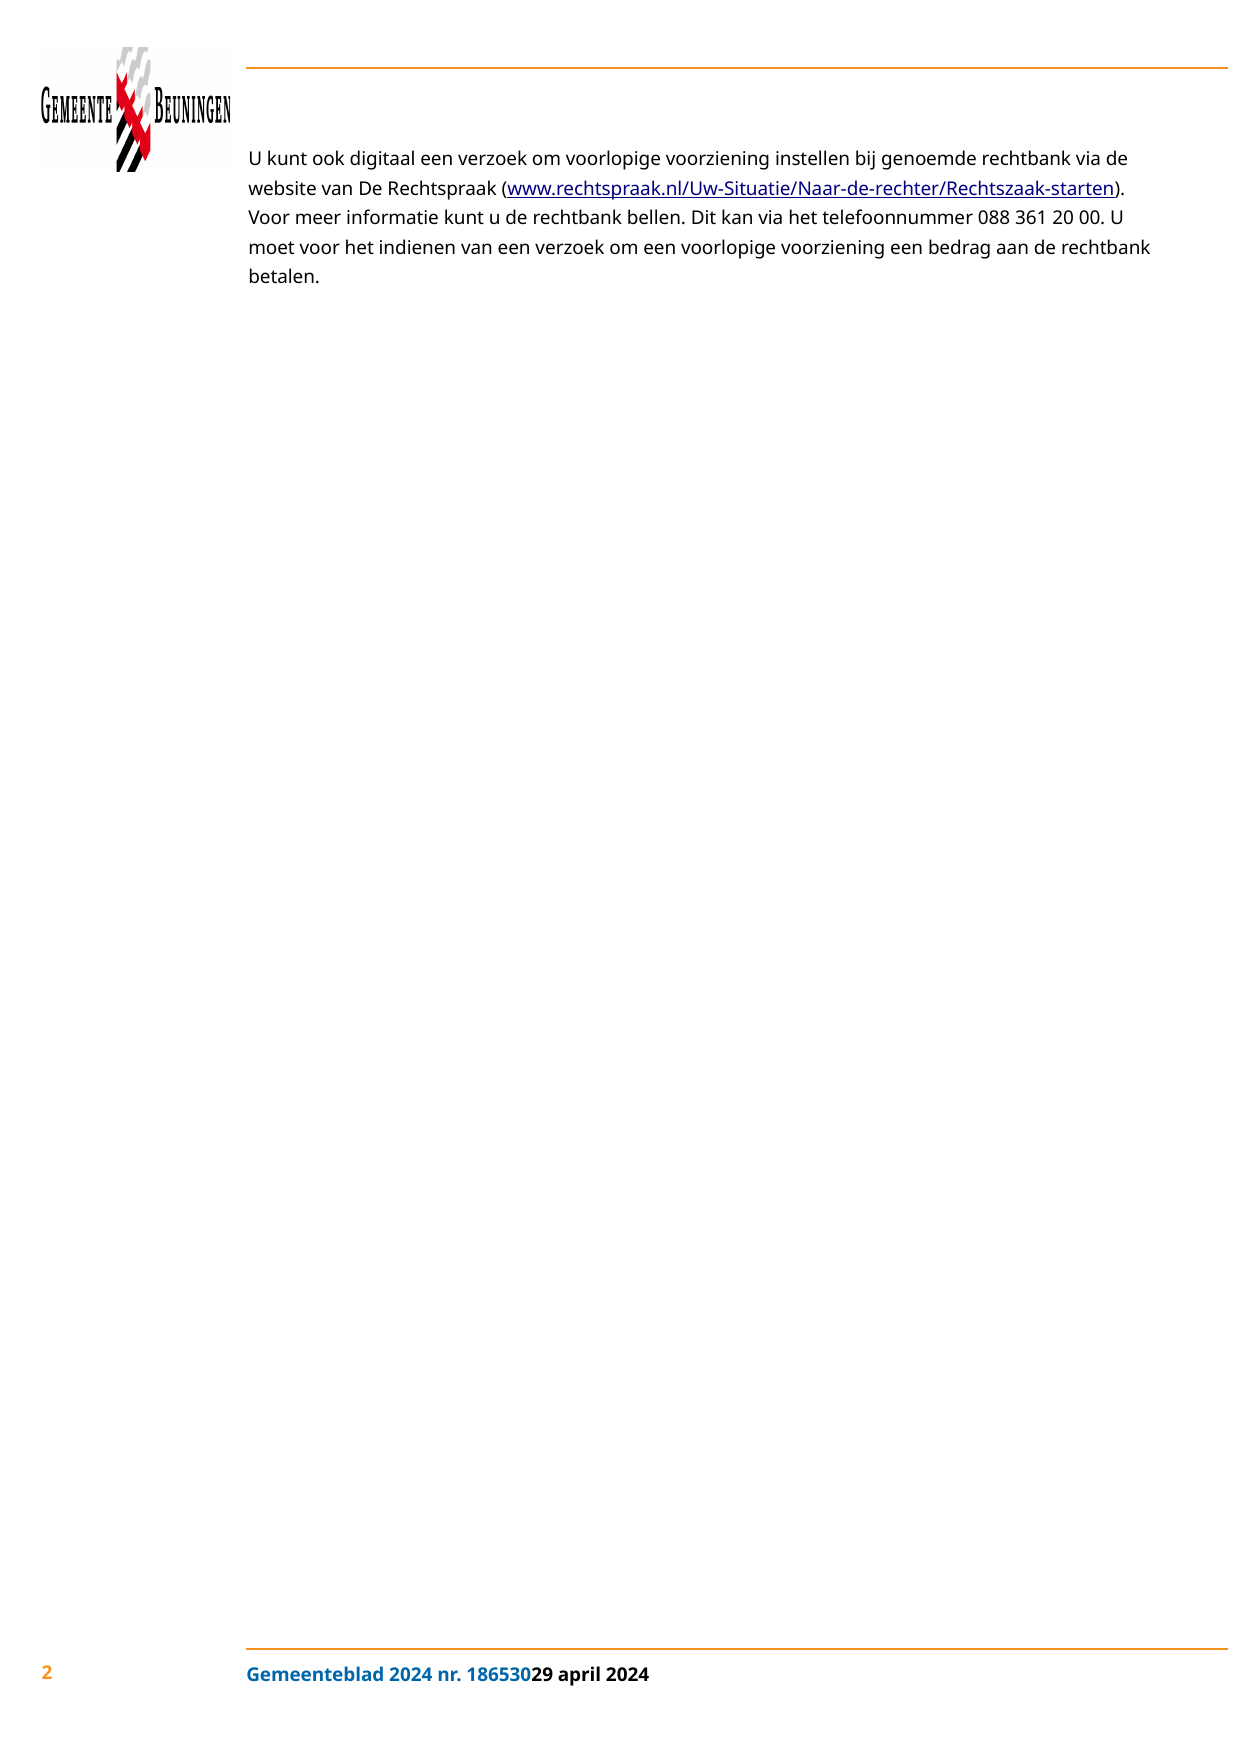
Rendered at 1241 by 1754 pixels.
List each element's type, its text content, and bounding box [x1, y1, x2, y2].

text U kunt ook digitaal een verzoek om voorlopige voorziening instellen bij genoemde rechtbank via de website van De Rechtspraak (www.rechtspraak.nl/Uw-Situatie/Naar-de-rechter/Rechtszaak-starten). Voor meer informatie kunt u de rechtbank bellen. Dit kan via het telefoonnummer 088 361 20 00. U moet voor het indienen van een verzoek om een voorlopige voorziening een bedrag aan de rechtbank betalen. [248, 145, 1152, 289]
picture [41, 47, 231, 172]
